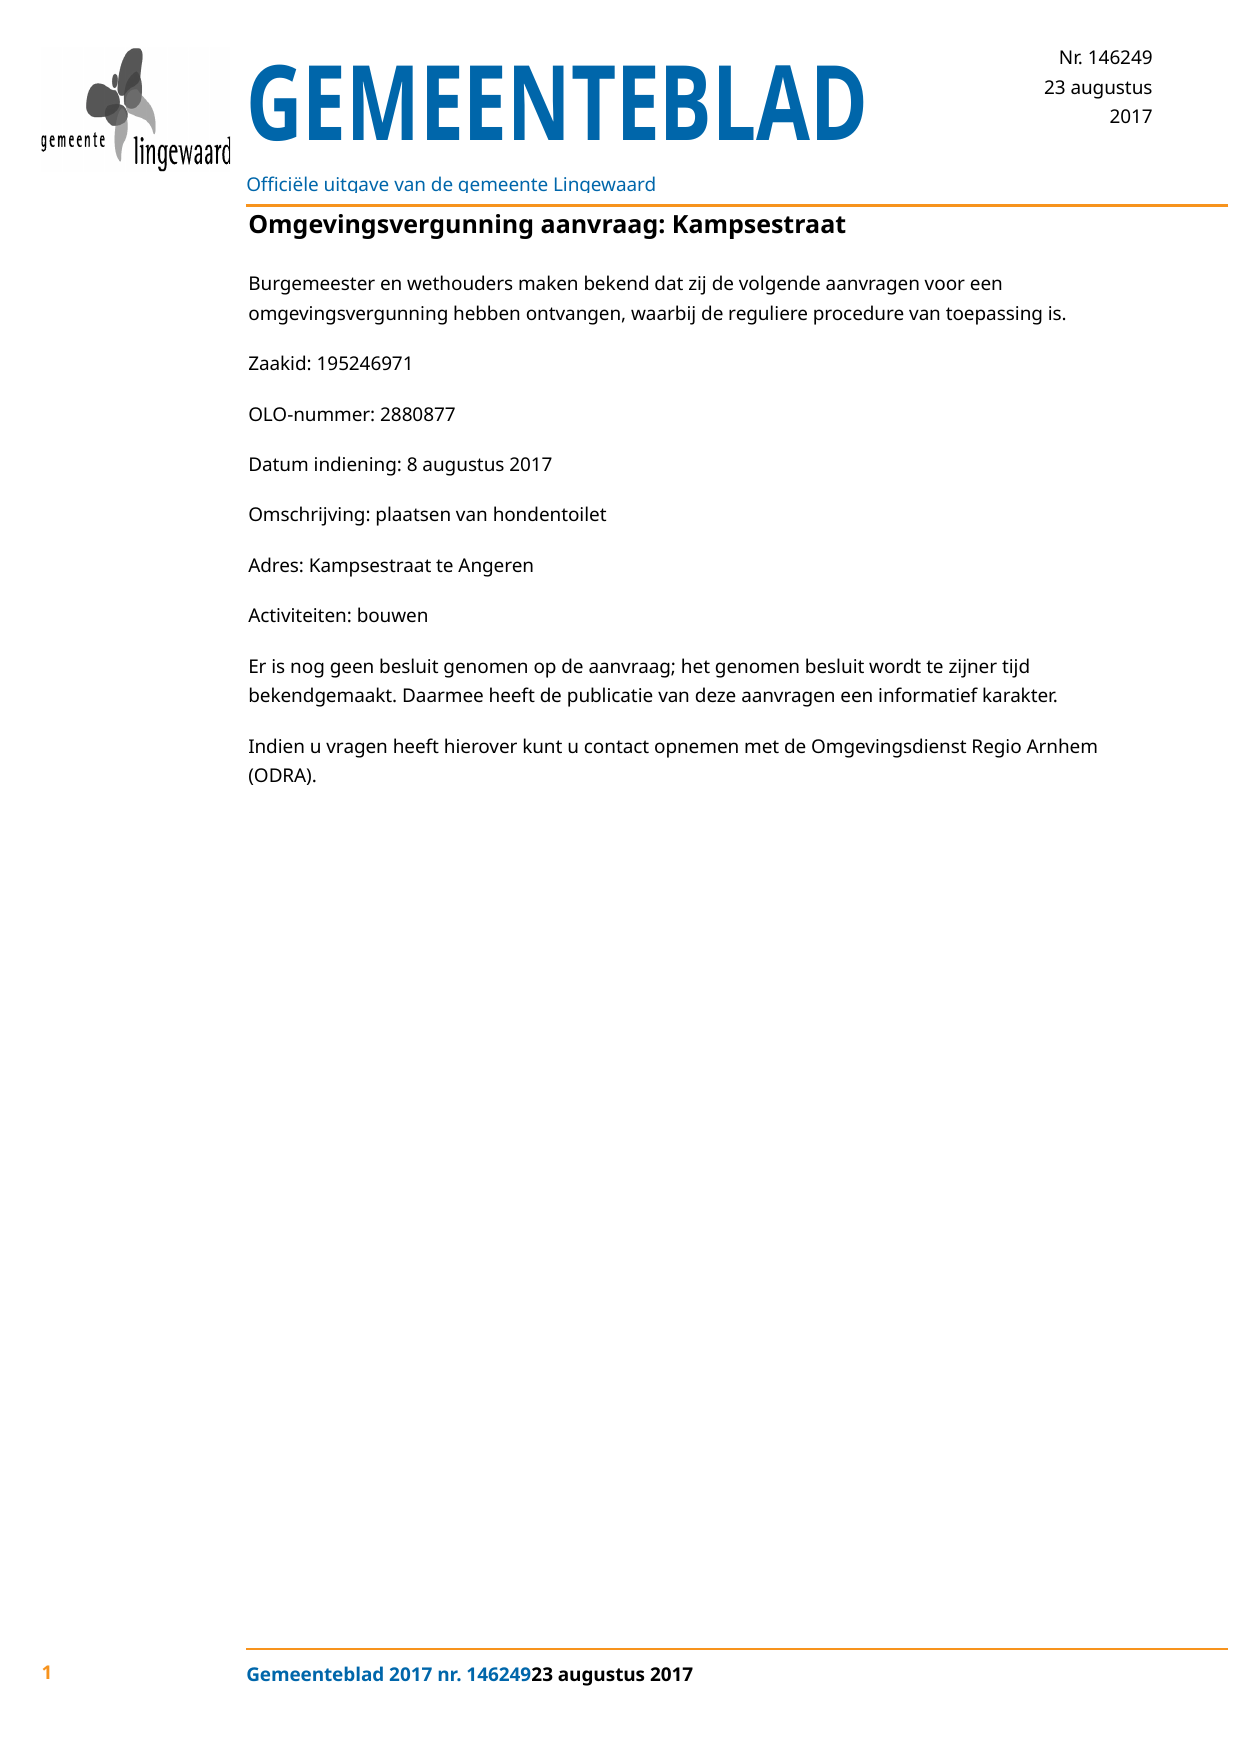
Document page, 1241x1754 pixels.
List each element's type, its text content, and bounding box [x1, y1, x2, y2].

text Omgevingsvergunning aanvraag: Kampsestraat [248, 207, 1152, 241]
picture [41, 47, 231, 172]
text Datum indiening: 8 augustus 2017 [248, 451, 1152, 477]
text OLO-nummer: 2880877 [248, 401, 1152, 426]
text Er is nog geen besluit genomen op de aanvraag; het genomen besluit wordt te zijner tijd bekendgemaakt. Daarmee heeft de publicatie van deze aanvragen een informatief karakter. [248, 653, 1152, 708]
text Burgemeester en wethouders maken bekend dat zij de volgende aanvragen voor een omgevingsvergunning hebben ontvangen, waarbij de reguliere procedure van toepassing is. [248, 270, 1152, 326]
text Zaakid: 195246971 [248, 350, 1152, 376]
text Adres: Kampsestraat te Angeren [248, 552, 1152, 578]
text Activiteiten: bouwen [248, 602, 1152, 628]
text Indien u vragen heeft hierover kunt u contact opnemen met de Omgevingsdienst Regio Arnhem (ODRA). [248, 733, 1152, 788]
text Omschrijving: plaatsen van hondentoilet [248, 502, 1152, 527]
